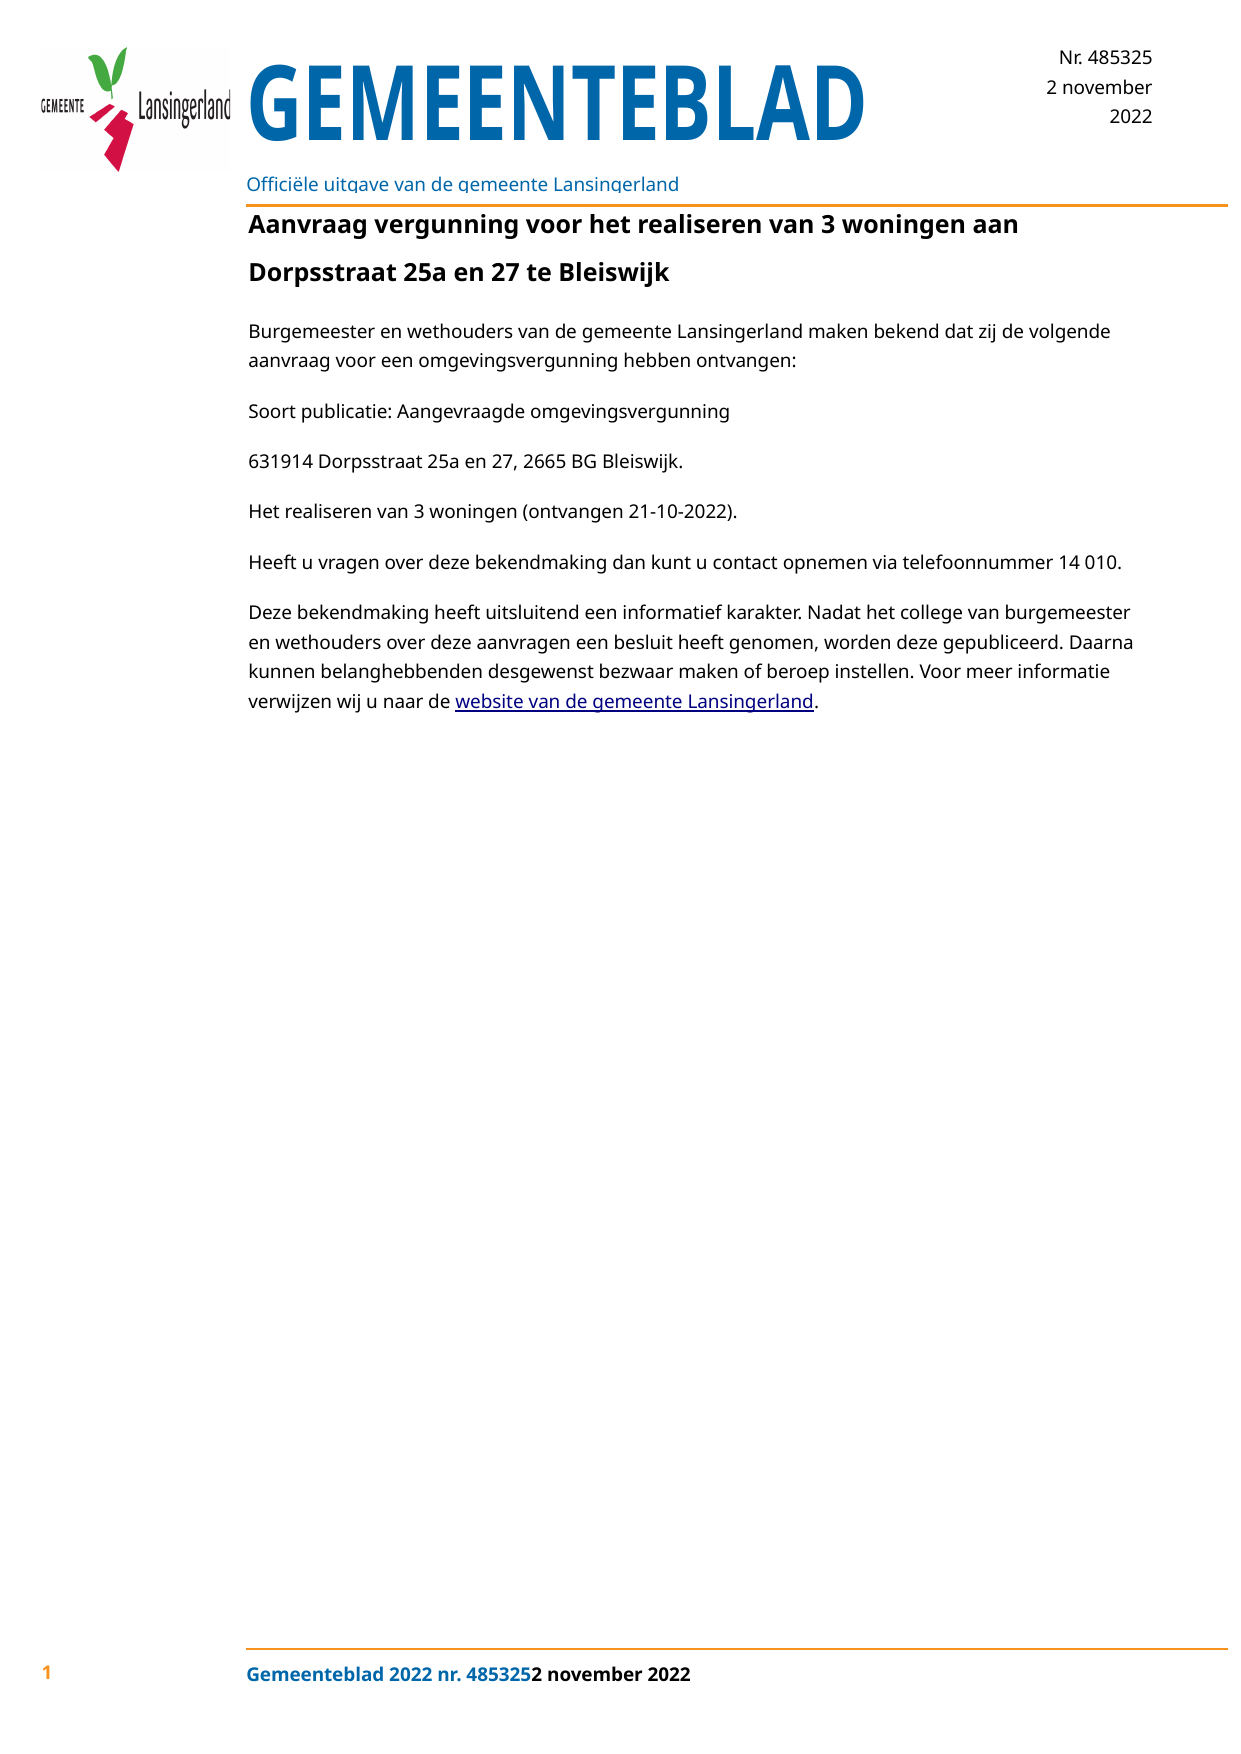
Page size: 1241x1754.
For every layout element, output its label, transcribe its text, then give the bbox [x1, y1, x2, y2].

text Aanvraag vergunning voor het realiseren van 3 woningen aan Dorpsstraat 25a en 27 te Bleiswijk [248, 207, 1152, 288]
text Het realiseren van 3 woningen (ontvangen 21-10-2022). [248, 499, 1152, 524]
text Burgemeester en wethouders van de gemeente Lansingerland maken bekend dat zij de volgende aanvraag voor een omgevingsvergunning hebben ontvangen: [248, 318, 1152, 373]
text 631914 Dorpsstraat 25a en 27, 2665 BG Bleiswijk. [248, 448, 1152, 474]
text Soort publicatie: Aangevraagde omgevingsvergunning [248, 398, 1152, 424]
text Heeft u vragen over deze bekendmaking dan kunt u contact opnemen via telefoonnummer 14 010. [248, 549, 1152, 575]
text Deze bekendmaking heeft uitsluitend een informatief karakter. Nadat het college van burgemeester en wethouders over deze aanvragen een besluit heeft genomen, worden deze gepubliceerd. Daarna kunnen belanghebbenden desgewenst bezwaar maken of beroep instellen. Voor meer informatie verwijzen wij u naar de website van de gemeente Lansingerland. [248, 599, 1152, 714]
picture [41, 47, 231, 172]
